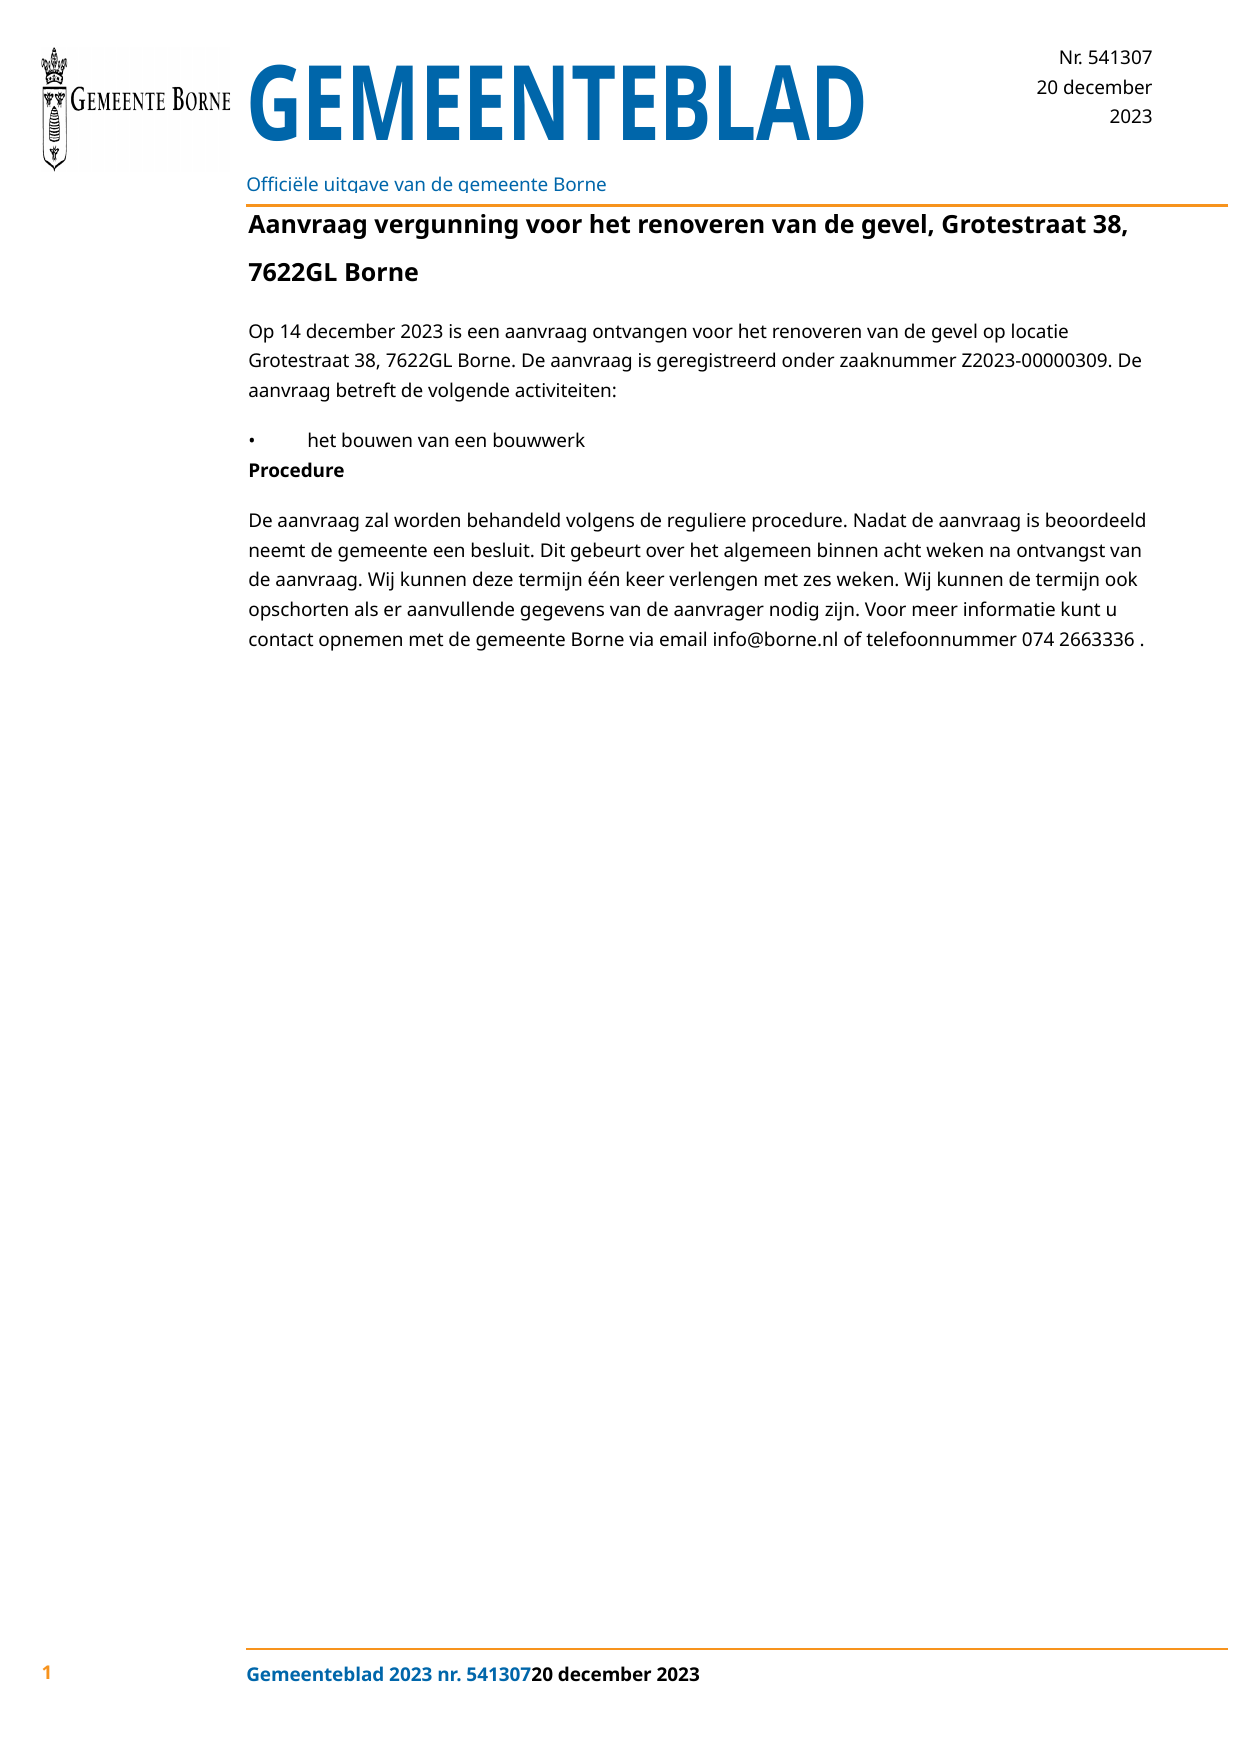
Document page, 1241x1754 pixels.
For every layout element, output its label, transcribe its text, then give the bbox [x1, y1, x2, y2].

picture [41, 47, 231, 172]
list het bouwen van een bouwwerk [248, 427, 1152, 453]
text Op 14 december 2023 is een aanvraag ontvangen voor het renoveren van de gevel op locatie Grotestraat 38, 7622GL Borne. De aanvraag is geregistreerd onder zaaknummer Z2023-00000309. De aanvraag betreft de volgende activiteiten: [248, 318, 1152, 403]
text Procedure [248, 457, 1152, 483]
text Aanvraag vergunning voor het renoveren van de gevel, Grotestraat 38, 7622GL Borne [248, 207, 1152, 288]
text De aanvraag zal worden behandeld volgens de reguliere procedure. Nadat de aanvraag is beoordeeld neemt de gemeente een besluit. Dit gebeurt over het algemeen binnen acht weken na ontvangst van de aanvraag. Wij kunnen deze termijn één keer verlengen met zes weken. Wij kunnen de termijn ook opschorten als er aanvullende gegevens van de aanvrager nodig zijn. Voor meer informatie kunt u contact opnemen met de gemeente Borne via email info@borne.nl of telefoonnummer 074 2663336 . [248, 507, 1152, 652]
